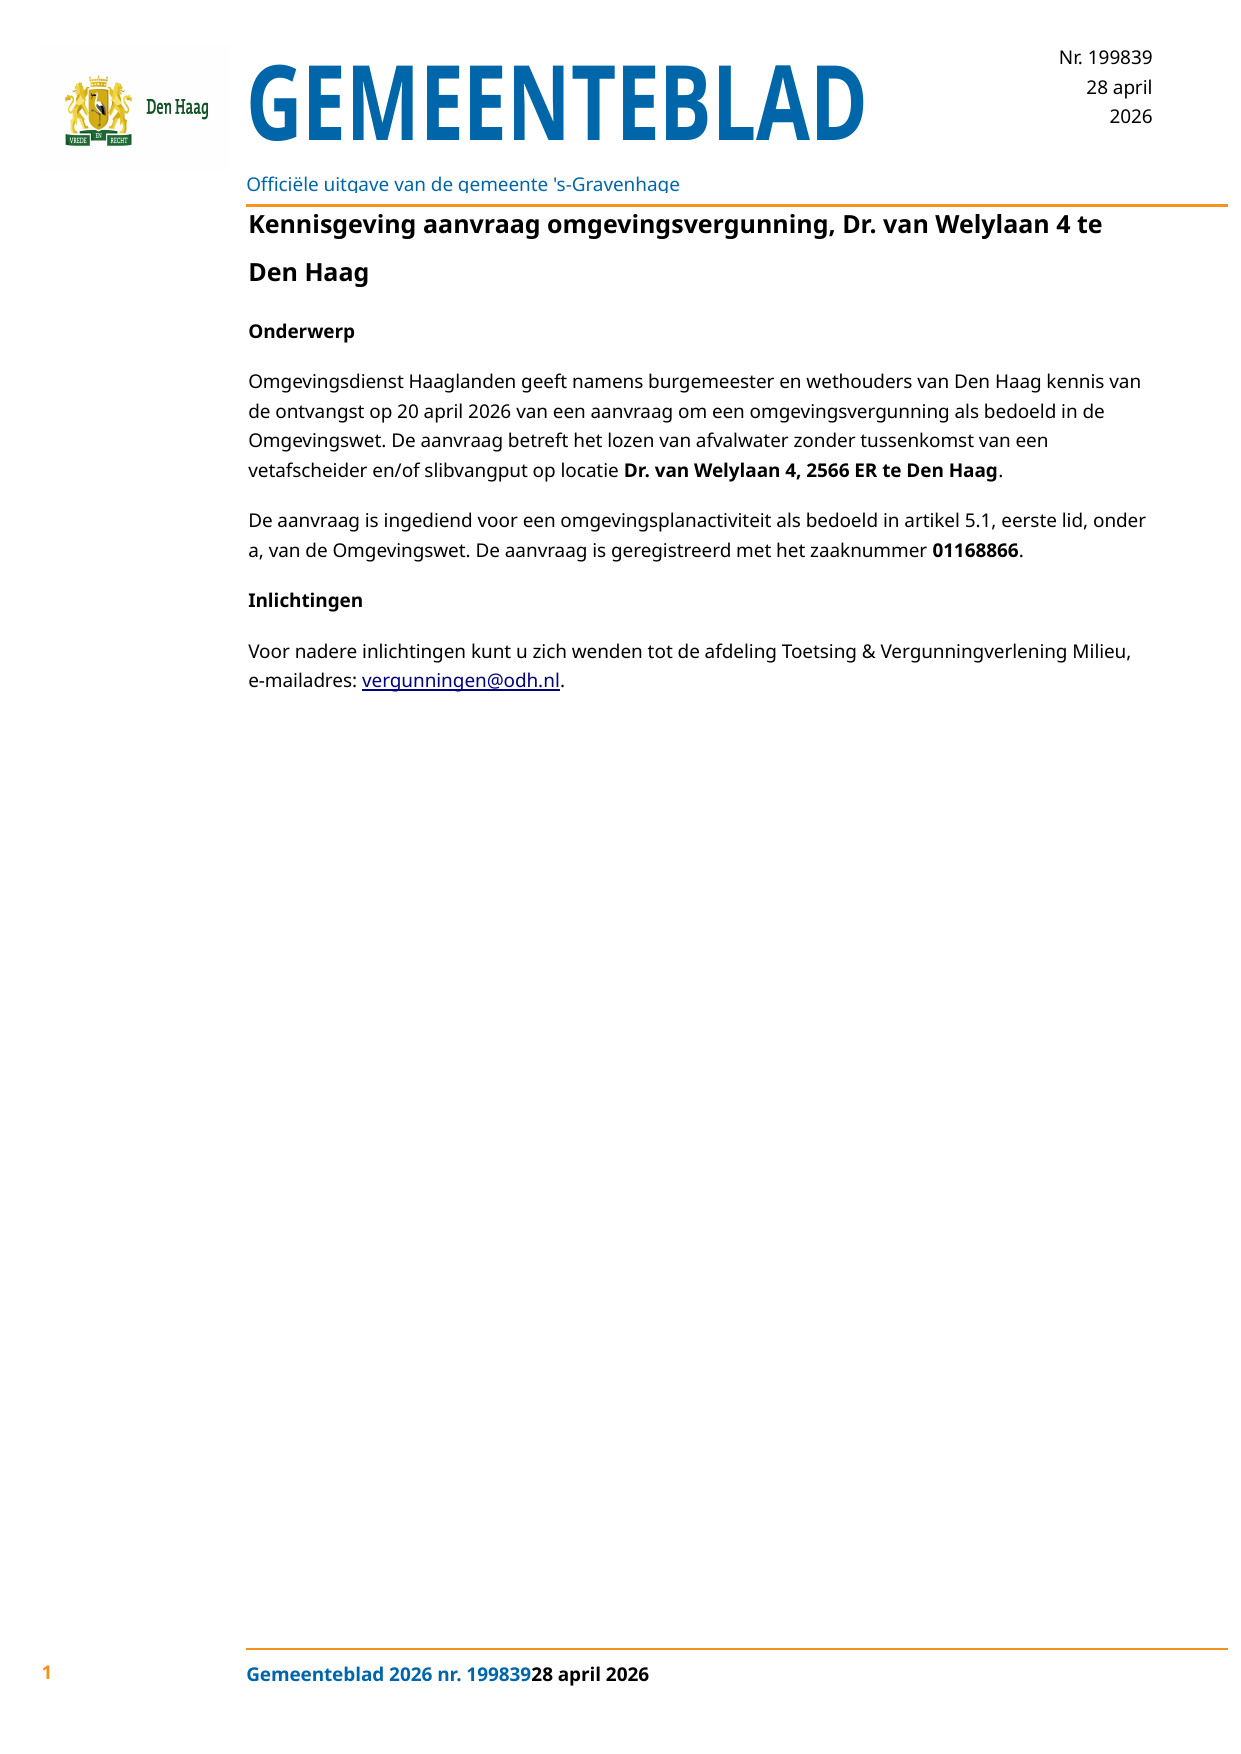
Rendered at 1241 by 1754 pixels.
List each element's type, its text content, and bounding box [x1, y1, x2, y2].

picture [41, 47, 231, 172]
text Onderwerp [248, 318, 1152, 344]
text De aanvraag is ingediend voor een omgevingsplanactiviteit als bedoeld in artikel 5.1, eerste lid, onder a, van de Omgevingswet. De aanvraag is geregistreerd met het zaaknummer 01168866. [248, 507, 1152, 563]
text Kennisgeving aanvraag omgevingsvergunning, Dr. van Welylaan 4 te Den Haag [248, 207, 1152, 288]
text Inlichtingen [248, 587, 1152, 613]
text Voor nadere inlichtingen kunt u zich wenden tot de afdeling Toetsing & Vergunningverlening Milieu, e-mailadres: vergunningen@odh.nl. [248, 638, 1152, 693]
text Omgevingsdienst Haaglanden geeft namens burgemeester en wethouders van Den Haag kennis van de ontvangst op 20 april 2026 van een aanvraag om een omgevingsvergunning als bedoeld in de Omgevingswet. De aanvraag betreft het lozen van afvalwater zonder tussenkomst van een vetafscheider en/of slibvangput op locatie Dr. van Welylaan 4, 2566 ER te Den Haag. [248, 368, 1152, 483]
